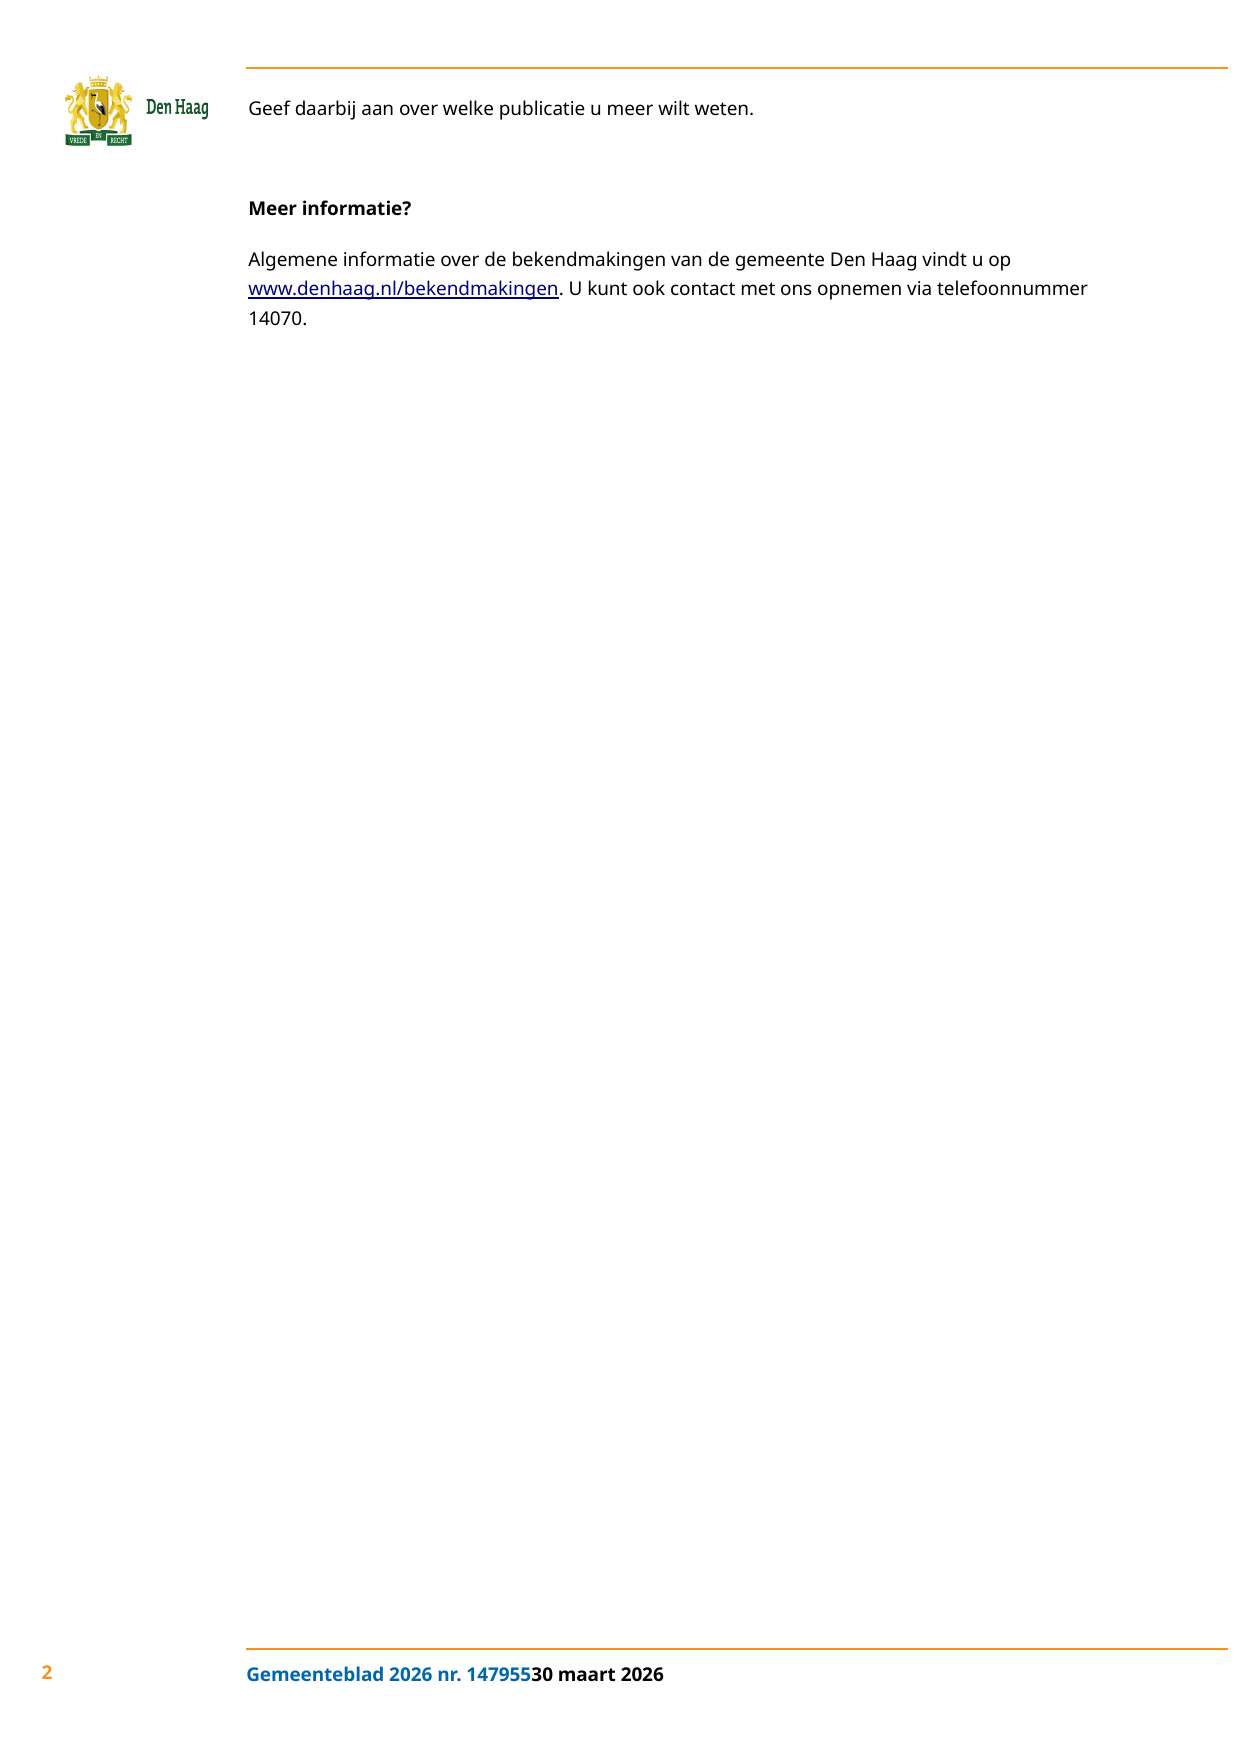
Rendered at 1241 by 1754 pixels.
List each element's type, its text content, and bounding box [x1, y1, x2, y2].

picture [41, 47, 231, 172]
text Meer informatie? [248, 196, 1152, 221]
text Algemene informatie over de bekendmakingen van de gemeente Den Haag vindt u op www.denhaag.nl/bekendmakingen. U kunt ook contact met ons opnemen via telefoonnummer 14070. [248, 246, 1152, 331]
text Geef daarbij aan over welke publicatie u meer wilt weten. [248, 95, 1152, 121]
